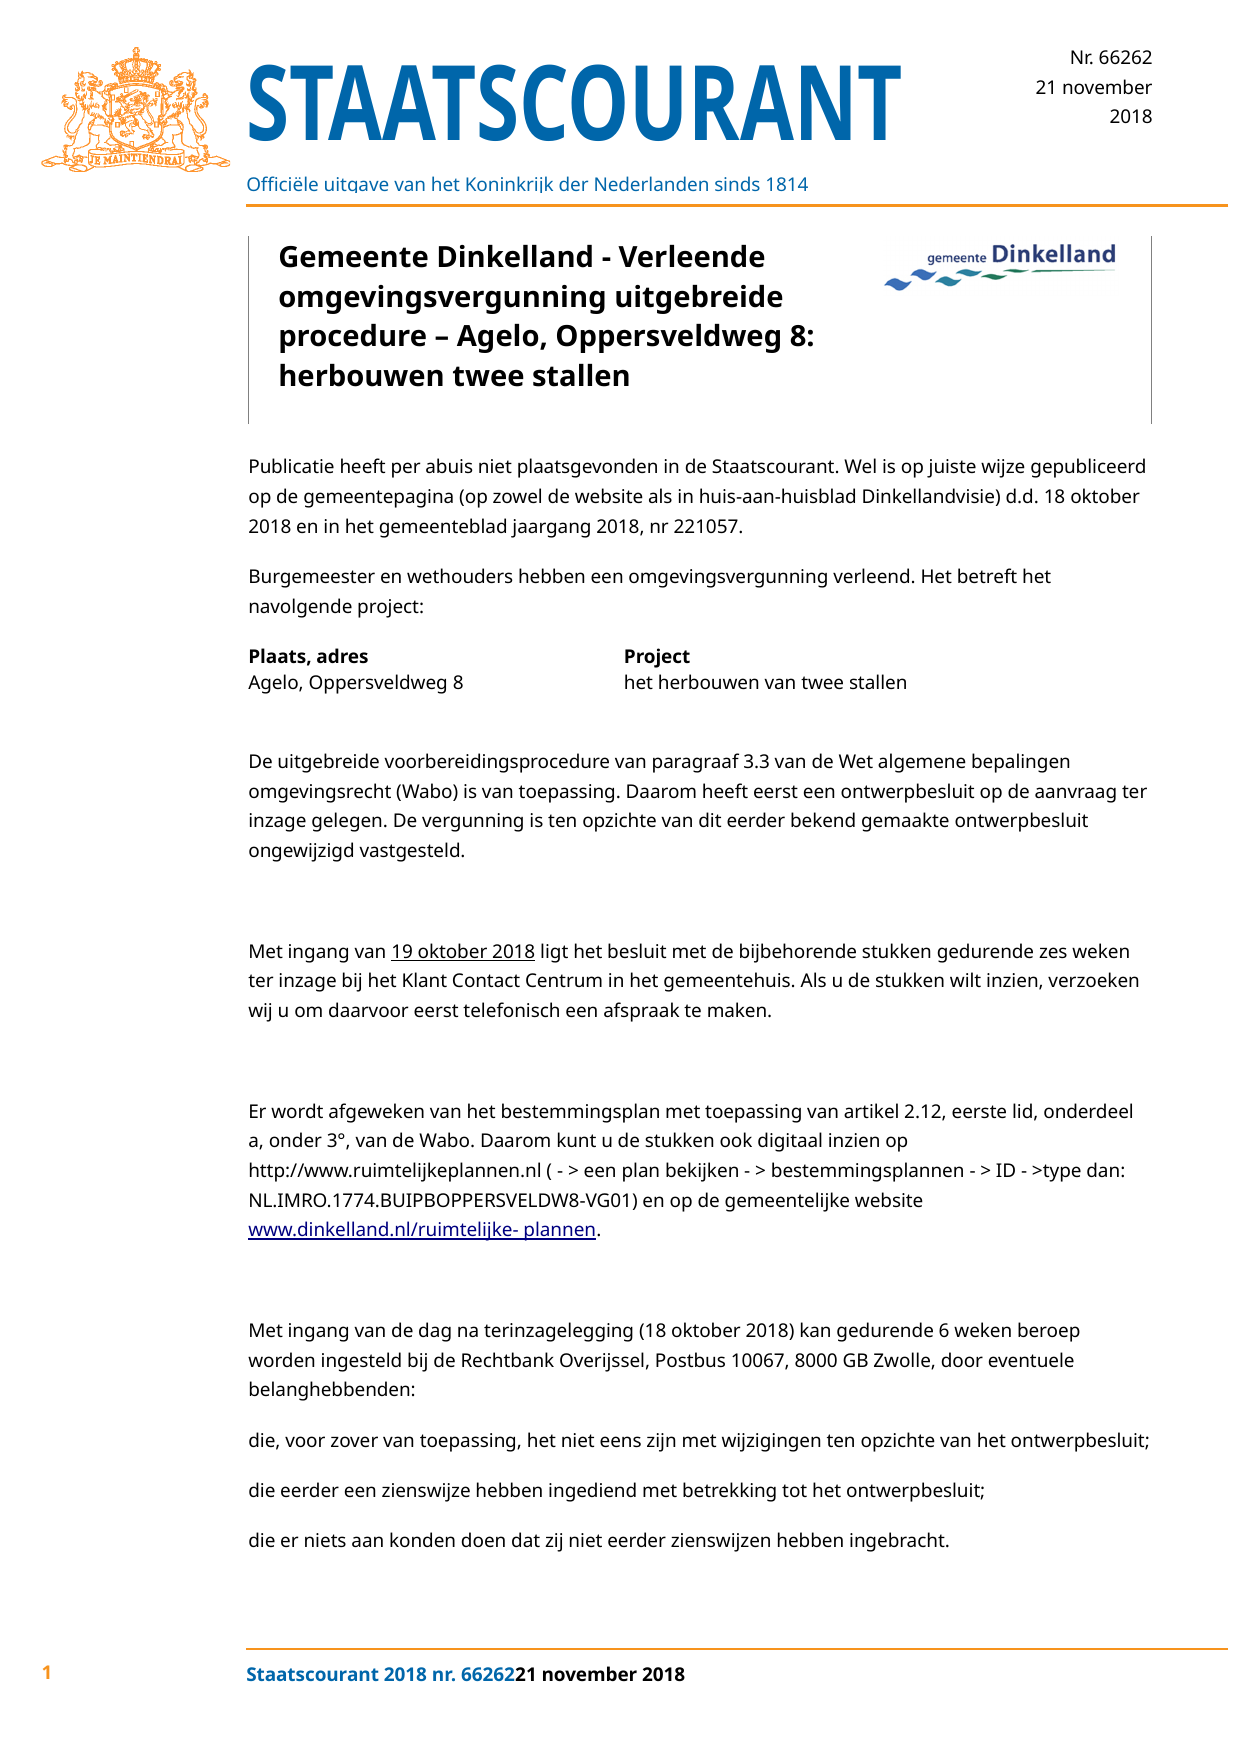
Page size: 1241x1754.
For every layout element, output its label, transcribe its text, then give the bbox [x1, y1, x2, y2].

picture [882, 236, 1119, 296]
table_header Plaats, adres [248, 643, 624, 669]
text die, voor zover van toepassing, het niet eens zijn met wijzigingen ten opzichte van het ontwerpbesluit; [248, 1427, 1152, 1452]
table_cell Agelo, Oppersveldweg 8 [248, 669, 624, 695]
table_header Gemeente Dinkelland - Verleende omgevingsvergunning uitgebreide procedure – Agelo, Oppersveldweg 8: herbouwen twee stallen [249, 236, 850, 424]
text die er niets aan konden doen dat zij niet eerder zienswijzen hebben ingebracht. [248, 1528, 1152, 1553]
text die eerder een zienswijze hebben ingediend met betrekking tot het ontwerpbesluit; [248, 1477, 1152, 1503]
text Met ingang van de dag na terinzagelegging (18 oktober 2018) kan gedurende 6 weken beroep worden ingesteld bij de Rechtbank Overijssel, Postbus 10067, 8000 GB Zwolle, door eventuele belanghebbenden: [248, 1317, 1152, 1402]
text De uitgebreide voorbereidingsprocedure van paragraaf 3.3 van de Wet algemene bepalingen omgevingsrecht (Wabo) is van toepassing. Daarom heeft eerst een ontwerpbesluit op de aanvraag ter inzage gelegen. De vergunning is ten opzichte van dit eerder bekend gemaakte ontwerpbesluit ongewijzigd vastgesteld. [248, 748, 1152, 863]
table_cell het herbouwen van twee stallen [624, 669, 1152, 695]
text Publicatie heeft per abuis niet plaatsgevonden in de Staatscourant. Wel is op juiste wijze gepubliceerd op de gemeentepagina (op zowel de website als in huis-aan-huisblad Dinkellandvisie) d.d. 18 oktober 2018 en in het gemeenteblad jaargang 2018, nr 221057. [248, 454, 1152, 538]
text Burgemeester en wethouders hebben een omgevingsvergunning verleend. Het betreft het navolgende project: [248, 563, 1152, 618]
text Met ingang van 19 oktober 2018 ligt het besluit met de bijbehorende stukken gedurende zes weken ter inzage bij het Klant Contact Centrum in het gemeentehuis. Als u de stukken wilt inzien, verzoeken wij u om daarvoor eerst telefonisch een afspraak te maken. [248, 938, 1152, 1023]
text Er wordt afgeweken van het bestemmingsplan met toepassing van artikel 2.12, eerste lid, onderdeel a, onder 3°, van de Wabo. Daarom kunt u de stukken ook digitaal inzien op http://www.ruimtelijkeplannen.nl ( - > een plan bekijken - > bestemmingsplannen - > ID - >type dan: NL.IMRO.1774.BUIPBOPPERSVELDW8-VG01) en op de gemeentelijke website www.dinkelland.nl/ruimtelijke- plannen. [248, 1098, 1152, 1242]
table_header Project [624, 643, 1152, 669]
picture [41, 47, 231, 172]
table_header [850, 236, 1151, 424]
